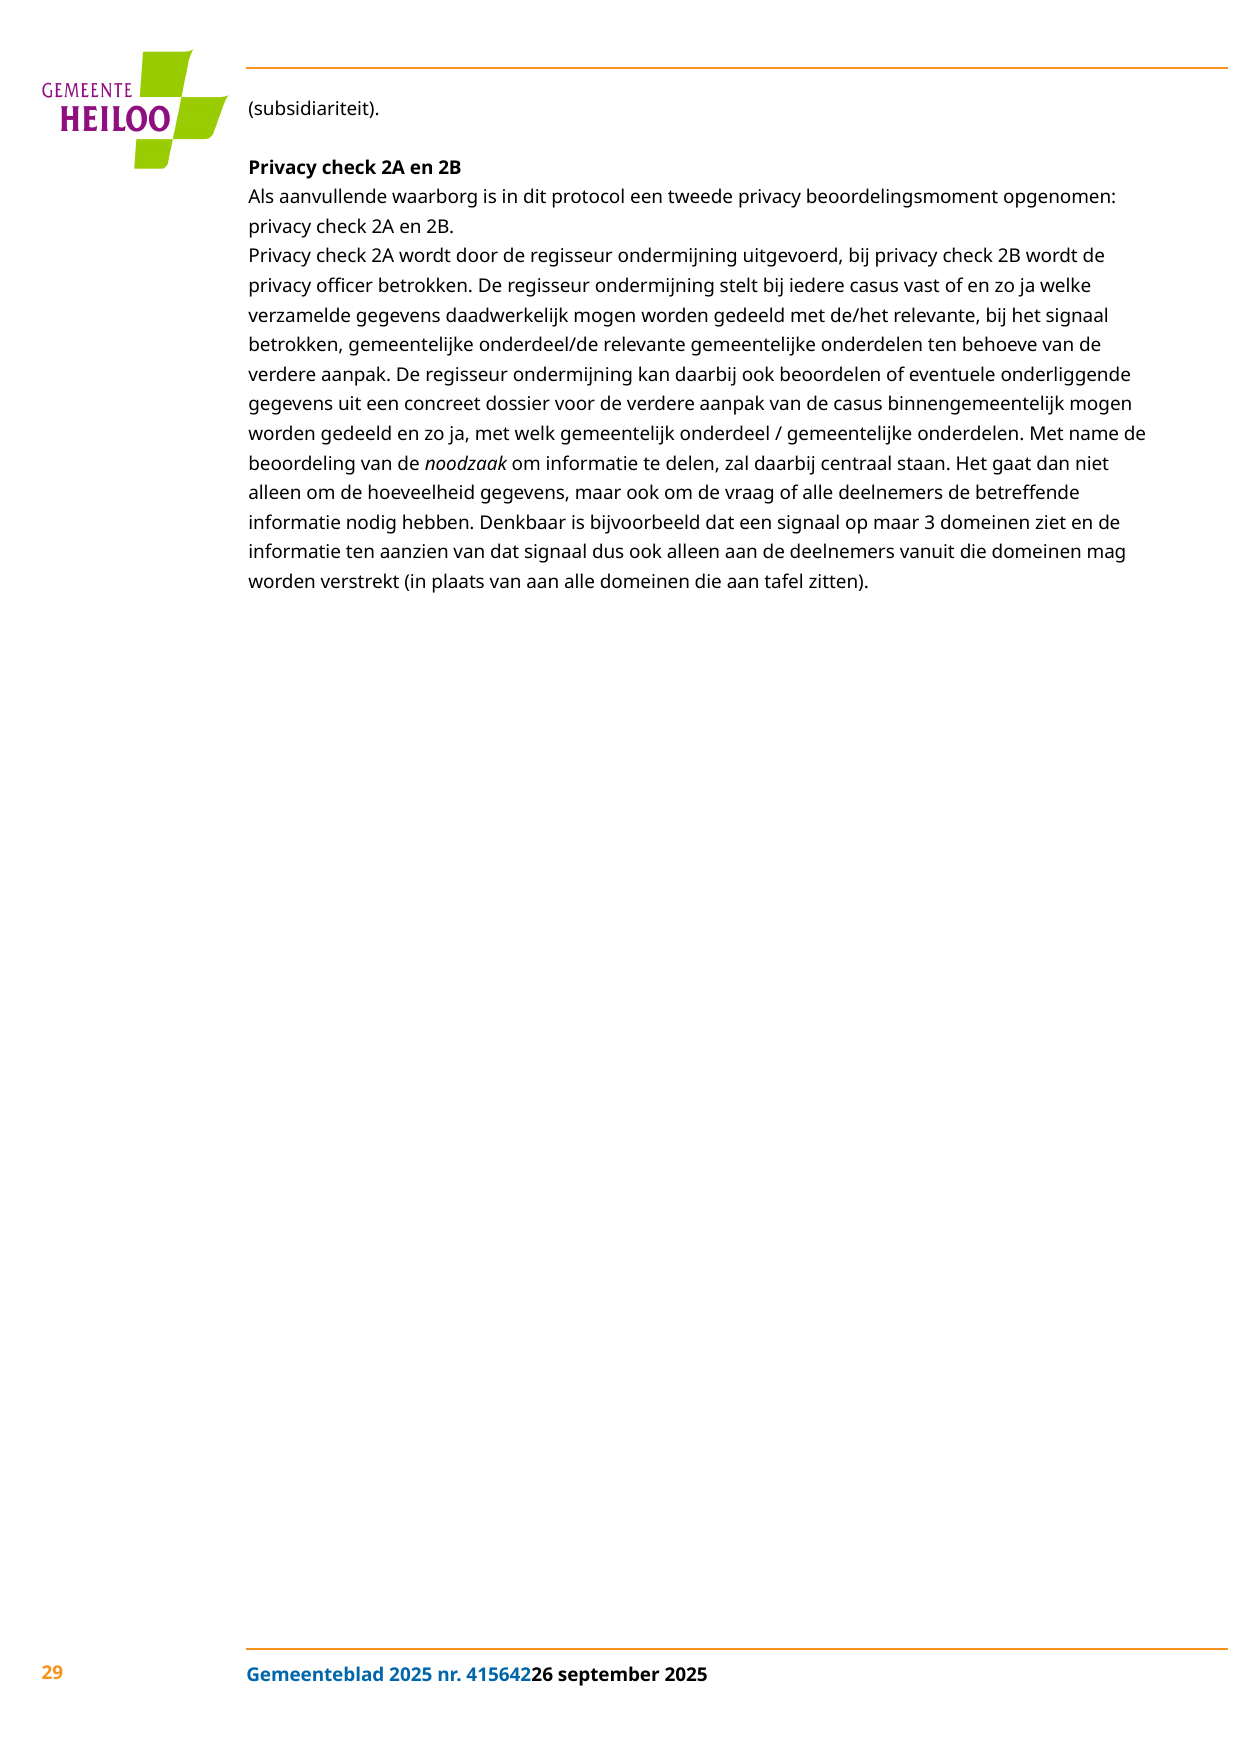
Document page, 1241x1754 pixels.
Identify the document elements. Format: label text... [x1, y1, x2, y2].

text (subsidiariteit). [248, 95, 1152, 121]
text Als aanvullende waarborg is in dit protocol een tweede privacy beoordelingsmoment opgenomen: privacy check 2A en 2B. [248, 183, 1152, 239]
text Privacy check 2A wordt door de regisseur ondermijning uitgevoerd, bij privacy check 2B wordt de privacy officer betrokken. De regisseur ondermijning stelt bij iedere casus vast of en zo ja welke verzamelde gegevens daadwerkelijk mogen worden gedeeld met de/het relevante, bij het signaal betrokken, gemeentelijke onderdeel/de relevante gemeentelijke onderdelen ten behoeve van de verdere aanpak. De regisseur ondermijning kan daarbij ook beoordelen of eventuele onderliggende gegevens uit een concreet dossier voor de verdere aanpak van de casus binnengemeentelijk mogen worden gedeeld en zo ja, met welk gemeentelijk onderdeel / gemeentelijke onderdelen. Met name de beoordeling van de noodzaak om informatie te delen, zal daarbij centraal staan. Het gaat dan niet alleen om de hoeveelheid gegevens, maar ook om de vraag of alle deelnemers de betreffende informatie nodig hebben. Denkbaar is bijvoorbeeld dat een signaal op maar 3 domeinen ziet en de informatie ten aanzien van dat signaal dus ook alleen aan de deelnemers vanuit die domeinen mag worden verstrekt (in plaats van aan alle domeinen die aan tafel zitten). [248, 243, 1152, 594]
text Privacy check 2A en 2B [248, 154, 1152, 180]
picture [41, 47, 231, 172]
